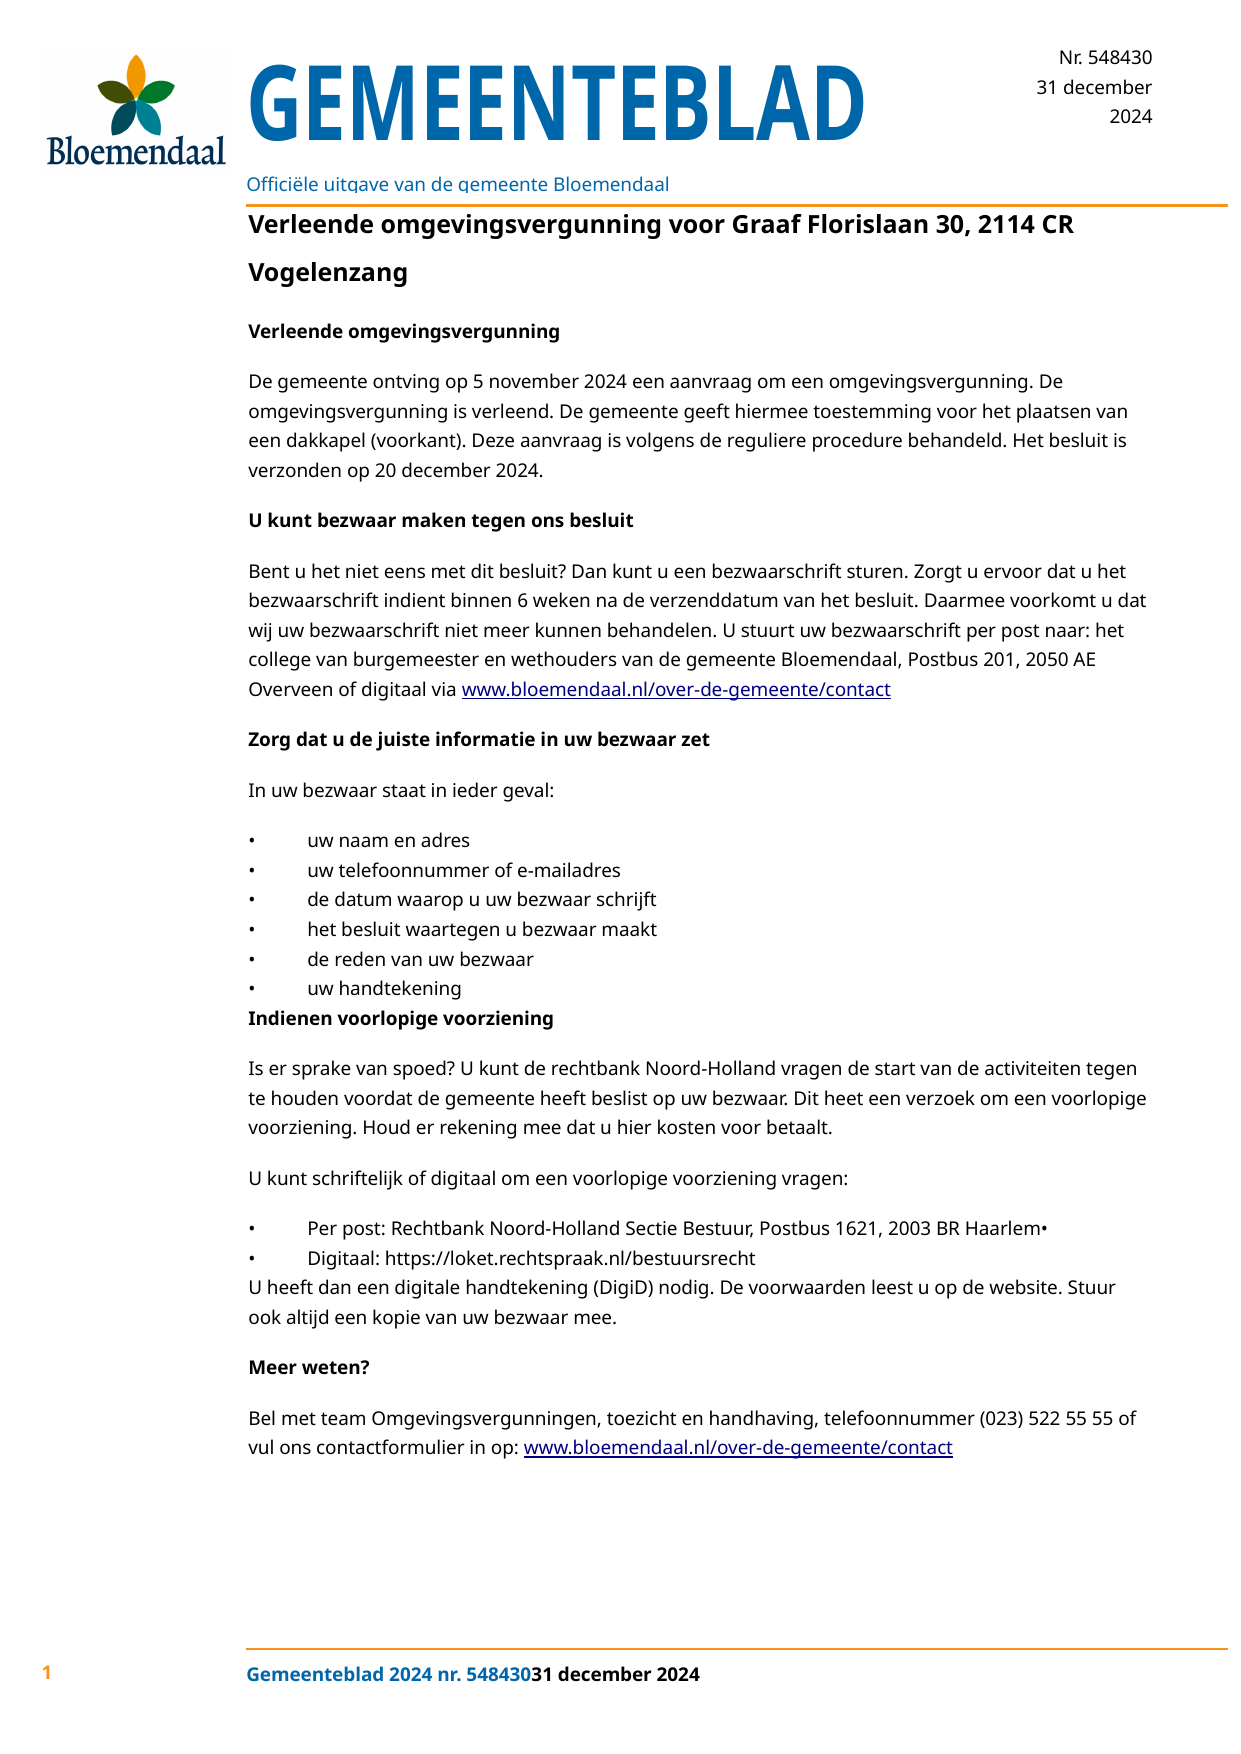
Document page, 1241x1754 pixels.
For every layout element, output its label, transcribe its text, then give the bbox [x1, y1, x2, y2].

text U kunt bezwaar maken tegen ons besluit [248, 507, 1152, 533]
text Verleende omgevingsvergunning voor Graaf Florislaan 30, 2114 CR Vogelenzang [248, 207, 1152, 288]
text Verleende omgevingsvergunning [248, 318, 1152, 344]
text In uw bezwaar staat in ieder geval: [248, 777, 1152, 803]
list uw telefoonnummer of e-mailadres [248, 857, 1152, 883]
text Meer weten? [248, 1354, 1152, 1380]
text U heeft dan een digitale handtekening (DigiD) nodig. De voorwaarden leest u op de website. Stuur ook altijd een kopie van uw bezwaar mee. [248, 1274, 1152, 1330]
list de datum waarop u uw bezwaar schrijft [248, 887, 1152, 912]
text Bel met team Omgevingsvergunningen, toezicht en handhaving, telefoonnummer (023) 522 55 55 of vul ons contactformulier in op: www.bloemendaal.nl/over-de-gemeente/contact [248, 1405, 1152, 1460]
text De gemeente ontving op 5 november 2024 een aanvraag om een omgevingsvergunning. De omgevingsvergunning is verleend. De gemeente geeft hiermee toestemming voor het plaatsen van een dakkapel (voorkant). Deze aanvraag is volgens de reguliere procedure behandeld. Het besluit is verzonden op 20 december 2024. [248, 368, 1152, 483]
list uw handtekening [248, 975, 1152, 1001]
text U kunt schriftelijk of digitaal om een voorlopige voorziening vragen: [248, 1165, 1152, 1191]
list Digitaal: https://loket.rechtspraak.nl/bestuursrecht [248, 1245, 1152, 1271]
text Is er sprake van spoed? U kunt de rechtbank Noord-Holland vragen de start van de activiteiten tegen te houden voordat de gemeente heeft beslist op uw bezwaar. Dit heet een verzoek om een voorlopige voorziening. Houd er rekening mee dat u hier kosten voor betaalt. [248, 1055, 1152, 1140]
list het besluit waartegen u bezwaar maakt [248, 916, 1152, 942]
picture [41, 47, 231, 172]
text Indienen voorlopige voorziening [248, 1005, 1152, 1031]
text Zorg dat u de juiste informatie in uw bezwaar zet [248, 727, 1152, 752]
list uw naam en adres [248, 827, 1152, 853]
list de reden van uw bezwaar [248, 946, 1152, 972]
text Bent u het niet eens met dit besluit? Dan kunt u een bezwaarschrift sturen. Zorgt u ervoor dat u het bezwaarschrift indient binnen 6 weken na de verzenddatum van het besluit. Daarmee voorkomt u dat wij uw bezwaarschrift niet meer kunnen behandelen. U stuurt uw bezwaarschrift per post naar: het college van burgemeester en wethouders van de gemeente Bloemendaal, Postbus 201, 2050 AE Overveen of digitaal via www.bloemendaal.nl/over-de-gemeente/contact [248, 558, 1152, 702]
list Per post: Rechtbank Noord-Holland Sectie Bestuur, Postbus 1621, 2003 BR Haarlem• [248, 1215, 1152, 1241]
